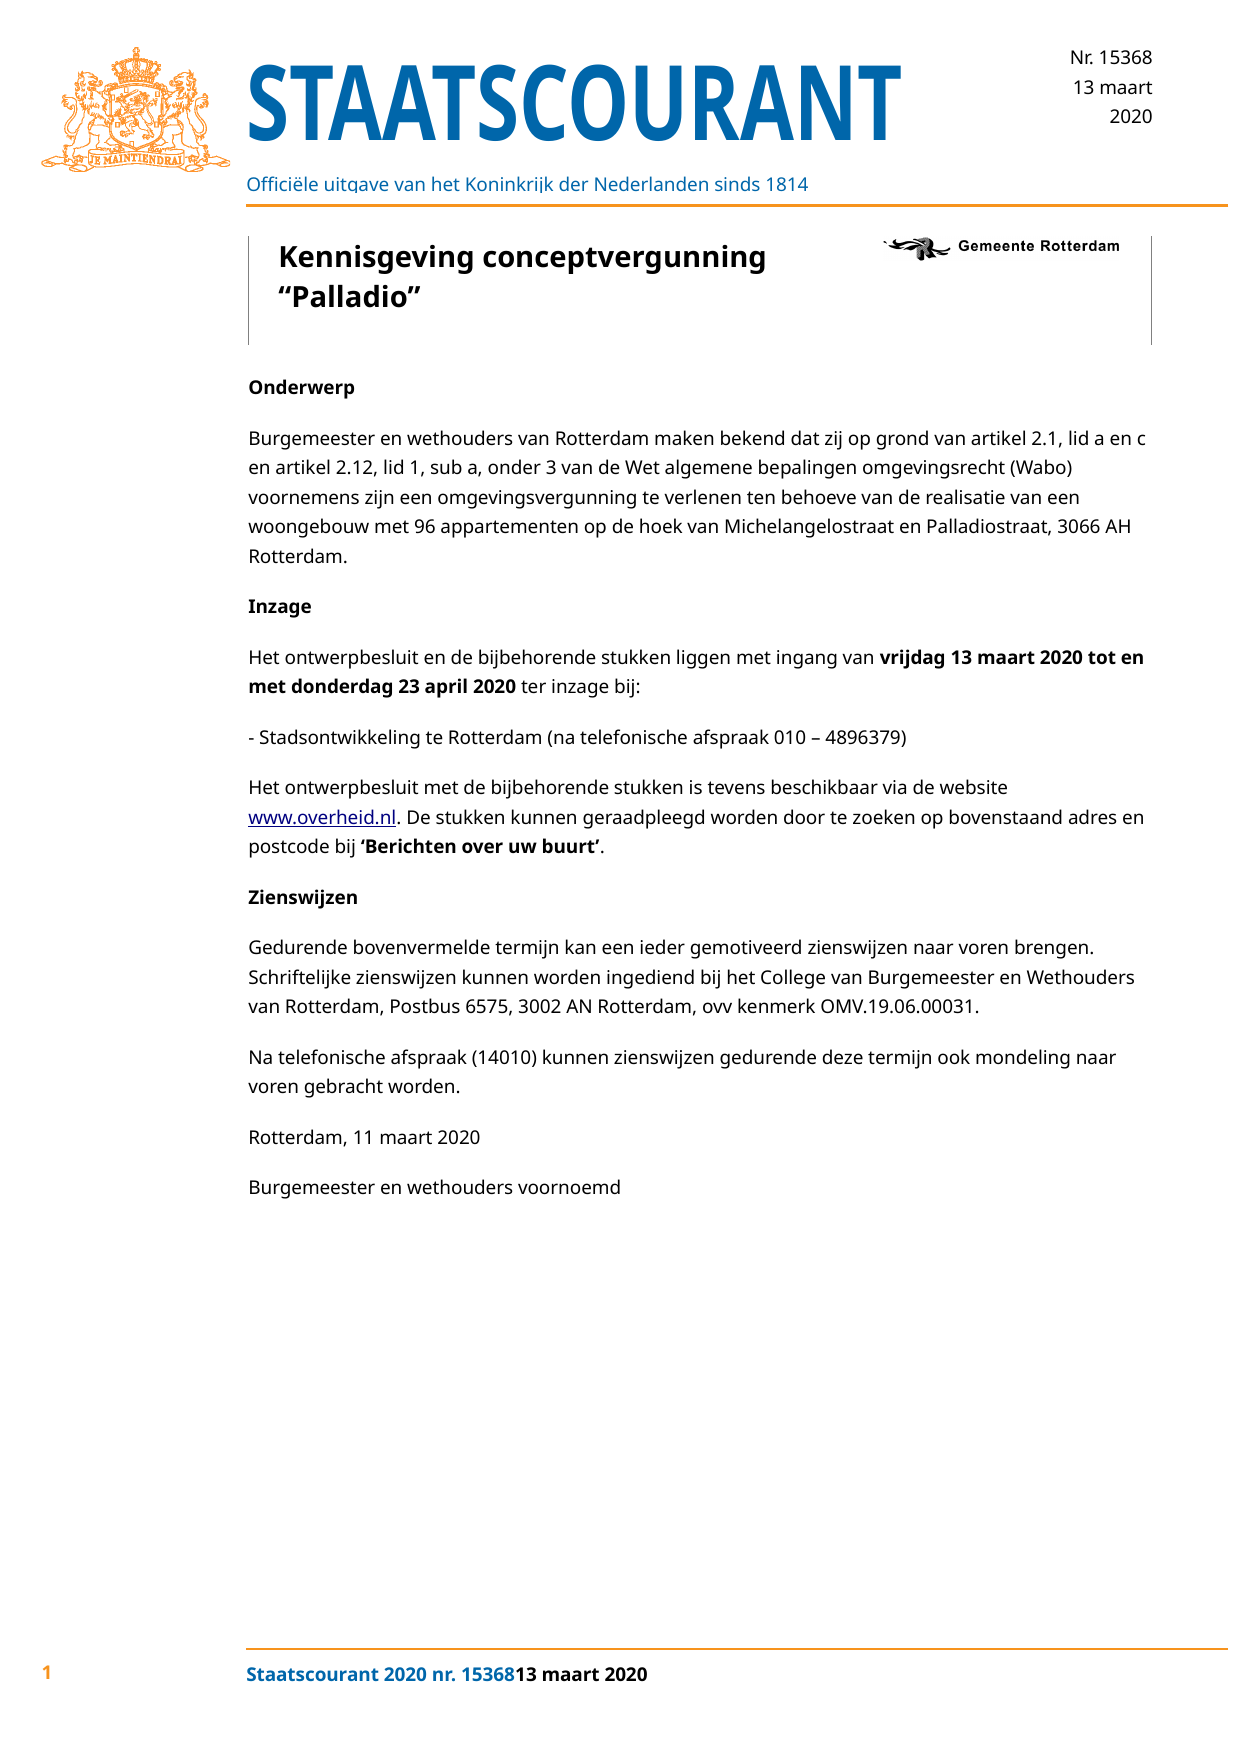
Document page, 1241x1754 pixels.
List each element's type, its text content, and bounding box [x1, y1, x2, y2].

text Het ontwerpbesluit en de bijbehorende stukken liggen met ingang van vrijdag 13 maart 2020 tot en met donderdag 23 april 2020 ter inzage bij: [248, 644, 1152, 699]
text Inzage [248, 593, 1152, 619]
text Rotterdam, 11 maart 2020 [248, 1124, 1152, 1149]
text Gedurende bovenvermelde termijn kan een ieder gemotiveerd zienswijzen naar voren brengen. Schriftelijke zienswijzen kunnen worden ingediend bij het College van Burgemeester en Wethouders van Rotterdam, Postbus 6575, 3002 AN Rotterdam, ovv kenmerk OMV.19.06.00031. [248, 934, 1152, 1019]
table_header Kennisgeving conceptvergunning “Palladio” [249, 236, 850, 345]
text Het ontwerpbesluit met de bijbehorende stukken is tevens beschikbaar via de website www.overheid.nl. De stukken kunnen geraadpleegd worden door te zoeken op bovenstaand adres en postcode bij ‘Berichten over uw buurt’. [248, 774, 1152, 859]
text Burgemeester en wethouders voornoemd [248, 1174, 1152, 1200]
text Na telefonische afspraak (14010) kunnen zienswijzen gedurende deze termijn ook mondeling naar voren gebracht worden. [248, 1044, 1152, 1099]
picture [882, 236, 1119, 261]
text - Stadsontwikkeling te Rotterdam (na telefonische afspraak 010 – 4896379) [248, 724, 1152, 749]
picture [41, 47, 231, 172]
text Burgemeester en wethouders van Rotterdam maken bekend dat zij op grond van artikel 2.1, lid a en c en artikel 2.12, lid 1, sub a, onder 3 van de Wet algemene bepalingen omgevingsrecht (Wabo) voornemens zijn een omgevingsvergunning te verlenen ten behoeve van de realisatie van een woongebouw met 96 appartementen op de hoek van Michelangelostraat en Palladiostraat, 3066 AH Rotterdam. [248, 425, 1152, 569]
text Onderwerp [248, 374, 1152, 400]
text Zienswijzen [248, 884, 1152, 909]
table_header [850, 236, 1151, 345]
